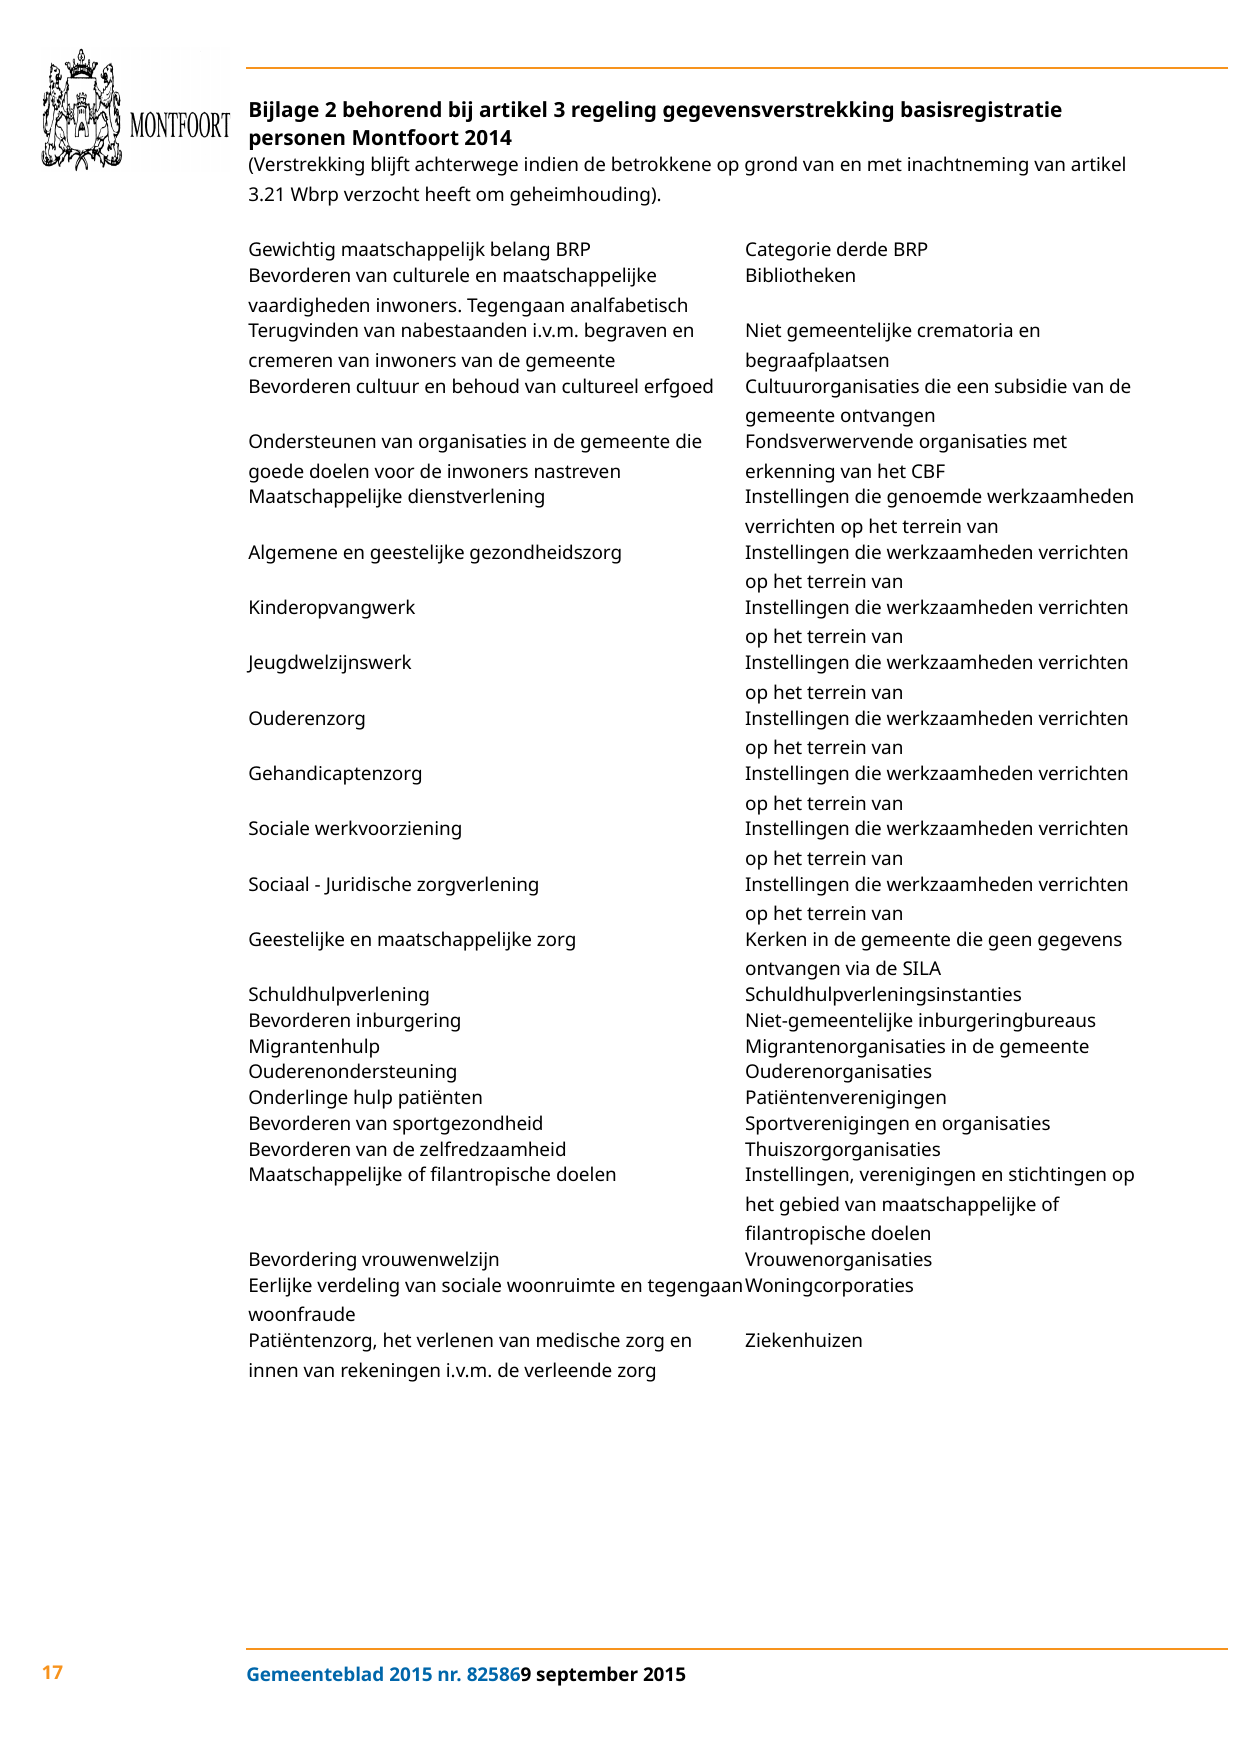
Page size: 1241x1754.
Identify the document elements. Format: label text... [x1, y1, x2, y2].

table_cell Cultuurorganisaties die een subsidie van de gemeente ontvangen [745, 373, 1152, 428]
table_cell Instellingen die werkzaamheden verrichten op het terrein van [745, 760, 1152, 815]
table_cell Instellingen die werkzaamheden verrichten op het terrein van [745, 594, 1152, 649]
table_cell Instellingen die genoemde werkzaamheden verrichten op het terrein van [745, 484, 1152, 539]
picture [41, 47, 231, 172]
table_cell Onderlinge hulp patiënten [248, 1084, 745, 1110]
table_cell Kinderopvangwerk [248, 594, 745, 649]
table_cell Instellingen, verenigingen en stichtingen op het gebied van maatschappelijke of filantropische doelen [745, 1161, 1152, 1246]
table_cell Sportverenigingen en organisaties [745, 1110, 1152, 1136]
table_cell Ouderenzorg [248, 705, 745, 760]
table_cell Bevorderen van sportgezondheid [248, 1110, 745, 1136]
table_cell Maatschappelijke of filantropische doelen [248, 1161, 745, 1246]
table_cell Instellingen die werkzaamheden verrichten op het terrein van [745, 705, 1152, 760]
table_cell Instellingen die werkzaamheden verrichten op het terrein van [745, 650, 1152, 705]
table_cell Schuldhulpverlening [248, 981, 745, 1007]
table_cell Instellingen die werkzaamheden verrichten op het terrein van [745, 539, 1152, 594]
table_cell Bevorderen cultuur en behoud van cultureel erfgoed [248, 373, 745, 428]
table_cell Kerken in de gemeente die geen gegevens ontvangen via de SILA [745, 926, 1152, 981]
table_cell Vrouwenorganisaties [745, 1246, 1152, 1272]
text (Verstrekking blijft achterwege indien de betrokkene op grond van en met inachtneming van artikel 3.21 Wbrp verzocht heeft om geheimhouding). [248, 152, 1152, 207]
table_cell Eerlijke verdeling van sociale woonruimte en tegengaan woonfraude [248, 1272, 745, 1327]
table_cell Niet-gemeentelijke inburgeringbureaus [745, 1007, 1152, 1033]
table_cell Ouderenondersteuning [248, 1059, 745, 1084]
table_cell Ziekenhuizen [745, 1328, 1152, 1383]
text Bijlage 2 behorend bij artikel 3 regeling gegevensverstrekking basisregistratie personen Montfoort 2014 [248, 95, 1152, 152]
table_cell Gehandicaptenzorg [248, 760, 745, 815]
table_cell Bevordering vrouwenwelzijn [248, 1246, 745, 1272]
table_cell Bevorderen inburgering [248, 1007, 745, 1033]
table_cell Bevorderen van culturele en maatschappelijke vaardigheden inwoners. Tegengaan analfabetisch [248, 262, 745, 318]
table_cell Ouderenorganisaties [745, 1059, 1152, 1084]
table_cell Terugvinden van nabestaanden i.v.m. begraven en cremeren van inwoners van de gemeente [248, 318, 745, 373]
table_cell Sociale werkvoorziening [248, 815, 745, 871]
table_cell Schuldhulpverleningsinstanties [745, 981, 1152, 1007]
table_header Categorie derde BRP [745, 237, 1152, 262]
table_cell Instellingen die werkzaamheden verrichten op het terrein van [745, 871, 1152, 926]
table_cell Fondsverwervende organisaties met erkenning van het CBF [745, 428, 1152, 483]
table_cell Sociaal - Juridische zorgverlening [248, 871, 745, 926]
table_header Gewichtig maatschappelijk belang BRP [248, 237, 745, 262]
table_cell Geestelijke en maatschappelijke zorg [248, 926, 745, 981]
table_cell Niet gemeentelijke crematoria en begraafplaatsen [745, 318, 1152, 373]
table_cell Patiëntenverenigingen [745, 1084, 1152, 1110]
table_cell Woningcorporaties [745, 1272, 1152, 1327]
table_cell Patiëntenzorg, het verlenen van medische zorg en innen van rekeningen i.v.m. de verleende zorg [248, 1328, 745, 1383]
table_cell Bevorderen van de zelfredzaamheid [248, 1136, 745, 1161]
table_cell Thuiszorgorganisaties [745, 1136, 1152, 1161]
table_cell Ondersteunen van organisaties in de gemeente die goede doelen voor de inwoners nastreven [248, 428, 745, 483]
table_cell Migrantenhulp [248, 1033, 745, 1058]
table_cell Migrantenorganisaties in de gemeente [745, 1033, 1152, 1058]
table_cell Algemene en geestelijke gezondheidszorg [248, 539, 745, 594]
table_cell Jeugdwelzijnswerk [248, 650, 745, 705]
table_cell Bibliotheken [745, 262, 1152, 318]
table_cell Maatschappelijke dienstverlening [248, 484, 745, 539]
table_cell Instellingen die werkzaamheden verrichten op het terrein van [745, 815, 1152, 871]
